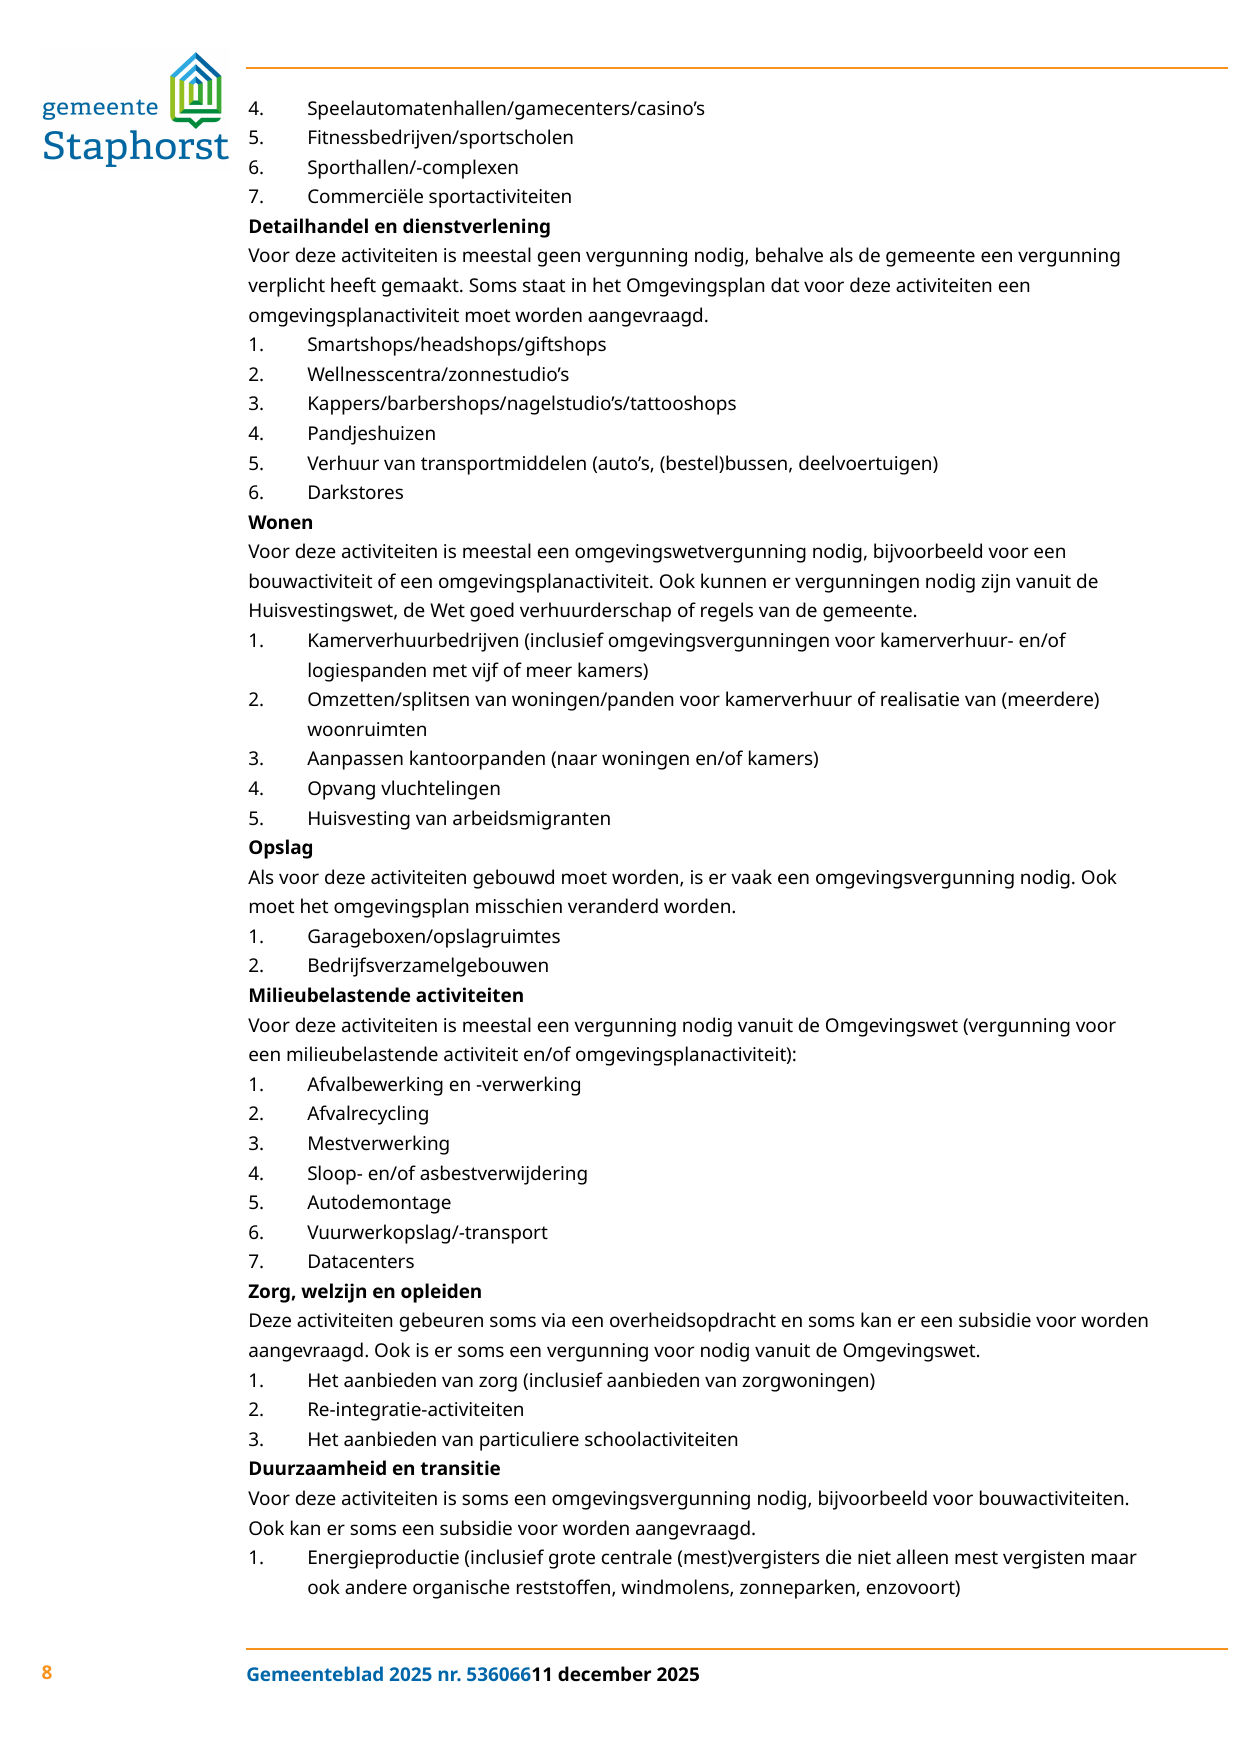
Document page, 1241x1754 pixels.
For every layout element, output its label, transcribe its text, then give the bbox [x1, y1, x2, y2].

list Omzetten/splitsen van woningen/panden voor kamerverhuur of realisatie van (meerdere) woonruimten [248, 686, 1152, 742]
list Smartshops/headshops/giftshops [248, 331, 1152, 357]
picture [41, 47, 231, 172]
text Zorg, welzijn en opleiden [248, 1278, 1152, 1304]
list Het aanbieden van particuliere schoolactiviteiten [248, 1426, 1152, 1452]
list Verhuur van transportmiddelen (auto’s, (bestel)bussen, deelvoertuigen) [248, 450, 1152, 476]
list Opvang vluchtelingen [248, 775, 1152, 801]
list Bedrijfsverzamelgebouwen [248, 953, 1152, 978]
text Duurzaamheid en transitie [248, 1456, 1152, 1481]
list Wellnesscentra/zonnestudio’s [248, 361, 1152, 387]
list Aanpassen kantoorpanden (naar woningen en/of kamers) [248, 746, 1152, 771]
text Deze activiteiten gebeuren soms via een overheidsopdracht en soms kan er een subsidie voor worden aangevraagd. Ook is er soms een vergunning voor nodig vanuit de Omgevingswet. [248, 1308, 1152, 1363]
list Re-integratie-activiteiten [248, 1396, 1152, 1422]
text Als voor deze activiteiten gebouwd moet worden, is er vaak een omgevingsvergunning nodig. Ook moet het omgevingsplan misschien veranderd worden. [248, 864, 1152, 919]
list Huisvesting van arbeidsmigranten [248, 805, 1152, 831]
list Het aanbieden van zorg (inclusief aanbieden van zorgwoningen) [248, 1367, 1152, 1393]
text Voor deze activiteiten is soms een omgevingsvergunning nodig, bijvoorbeeld voor bouwactiviteiten. Ook kan er soms een subsidie voor worden aangevraagd. [248, 1485, 1152, 1541]
list Speelautomatenhallen/gamecenters/casino’s [248, 95, 1152, 121]
list Sporthallen/-complexen [248, 154, 1152, 180]
text Opslag [248, 834, 1152, 860]
list Afvalrecycling [248, 1101, 1152, 1126]
list Energieproductie (inclusief grote centrale (mest)vergisters die niet alleen mest vergisten maar ook andere organische reststoffen, windmolens, zonneparken, enzovoort) [248, 1544, 1152, 1600]
list Fitnessbedrijven/sportscholen [248, 124, 1152, 150]
list Autodemontage [248, 1189, 1152, 1215]
list Vuurwerkopslag/-transport [248, 1219, 1152, 1245]
list Garageboxen/opslagruimtes [248, 923, 1152, 949]
list Kamerverhuurbedrijven (inclusief omgevingsvergunningen voor kamerverhuur- en/of logiespanden met vijf of meer kamers) [248, 627, 1152, 683]
text Voor deze activiteiten is meestal een omgevingswetvergunning nodig, bijvoorbeeld voor een bouwactiviteit of een omgevingsplanactiviteit. Ook kunnen er vergunningen nodig zijn vanuit de Huisvestingswet, de Wet goed verhuurderschap of regels van de gemeente. [248, 538, 1152, 623]
list Datacenters [248, 1248, 1152, 1274]
list Pandjeshuizen [248, 420, 1152, 446]
text Detailhandel en dienstverlening [248, 213, 1152, 239]
list Kappers/barbershops/nagelstudio’s/tattooshops [248, 391, 1152, 416]
text Wonen [248, 509, 1152, 535]
list Darkstores [248, 479, 1152, 505]
list Mestverwerking [248, 1130, 1152, 1156]
list Afvalbewerking en -verwerking [248, 1071, 1152, 1097]
text Voor deze activiteiten is meestal geen vergunning nodig, behalve als de gemeente een vergunning verplicht heeft gemaakt. Soms staat in het Omgevingsplan dat voor deze activiteiten een omgevingsplanactiviteit moet worden aangevraagd. [248, 243, 1152, 328]
text Voor deze activiteiten is meestal een vergunning nodig vanuit de Omgevingswet (vergunning voor een milieubelastende activiteit en/of omgevingsplanactiviteit): [248, 1012, 1152, 1067]
text Milieubelastende activiteiten [248, 982, 1152, 1008]
list Sloop- en/of asbestverwijdering [248, 1160, 1152, 1186]
list Commerciële sportactiviteiten [248, 183, 1152, 209]
